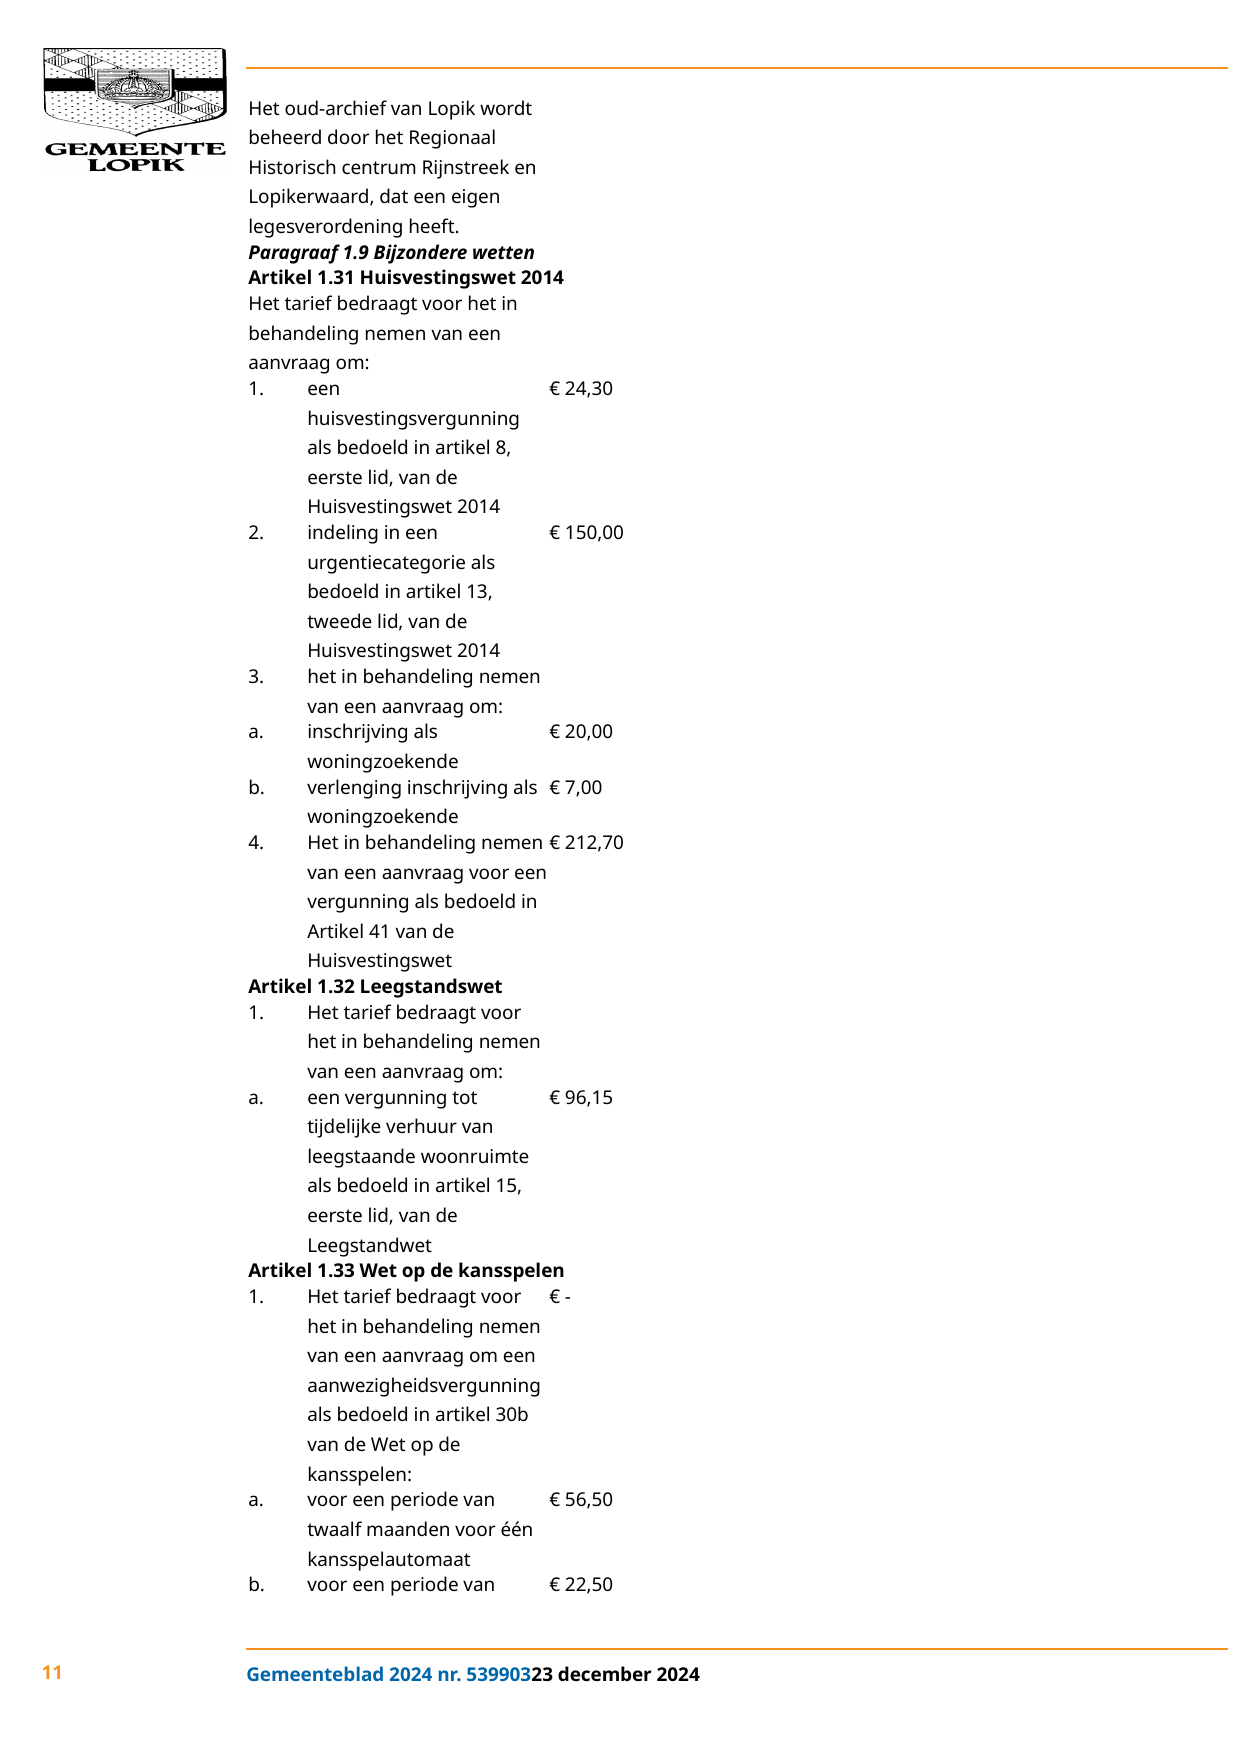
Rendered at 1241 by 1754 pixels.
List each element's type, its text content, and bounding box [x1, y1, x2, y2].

table_cell € 96,15 [549, 1084, 850, 1258]
table_cell [850, 239, 1152, 264]
table_cell Het oud-archief van Lopik wordt beheerd door het Regionaal Historisch centrum Rijnstreek en Lopikerwaard, dat een eigen legesverordening heeft. [248, 95, 549, 239]
table_cell € 24,30 [549, 375, 850, 519]
table_cell [850, 519, 1152, 663]
table_cell indeling in een urgentiecategorie als bedoeld in artikel 13, tweede lid, van de Huisvestingswet 2014 [248, 519, 549, 663]
table_cell [850, 265, 1152, 290]
table_cell € 150,00 [549, 519, 850, 663]
table_cell [549, 95, 850, 239]
table_cell € 56,50 [549, 1487, 850, 1571]
table_cell Het tarief bedraagt voor het in behandeling nemen van een aanvraag om: [248, 290, 549, 375]
table_cell € 20,00 [549, 719, 850, 774]
table_cell Artikel 1.32 Leegstandswet [248, 973, 850, 999]
table_cell [549, 999, 850, 1084]
table_cell [850, 719, 1152, 774]
table_cell € - [549, 1283, 850, 1487]
table_cell [850, 1258, 1152, 1283]
table_cell een vergunning tot tijdelijke verhuur van leegstaande woonruimte als bedoeld in artikel 15, eerste lid, van de Leegstandwet [248, 1084, 549, 1258]
table_cell [850, 829, 1152, 973]
table_cell [850, 1571, 1152, 1597]
table_cell € 7,00 [549, 774, 850, 829]
table_cell [549, 663, 850, 719]
table_cell Artikel 1.31 Huisvestingswet 2014 [248, 265, 850, 290]
table_cell voor een periode van twaalf maanden voor één kansspelautomaat [248, 1487, 549, 1571]
table_cell Artikel 1.33 Wet op de kansspelen [248, 1258, 850, 1283]
table_cell voor een periode van [248, 1571, 549, 1597]
table_cell [850, 290, 1152, 375]
table_cell [850, 95, 1152, 239]
table_cell [850, 1487, 1152, 1571]
table_cell € 22,50 [549, 1571, 850, 1597]
table_cell [850, 1084, 1152, 1258]
table_cell [850, 375, 1152, 519]
table_cell Het tarief bedraagt voor het in behandeling nemen van een aanvraag om: [248, 999, 549, 1084]
table_cell inschrijving als woningzoekende [248, 719, 549, 774]
table_cell Het in behandeling nemen van een aanvraag voor een vergunning als bedoeld in Artikel 41 van de Huisvestingswet [248, 829, 549, 973]
table_cell [850, 663, 1152, 719]
table_cell [850, 774, 1152, 829]
table_cell het in behandeling nemen van een aanvraag om: [248, 663, 549, 719]
table_cell [850, 1283, 1152, 1487]
table_cell [549, 290, 850, 375]
table_cell [850, 973, 1152, 999]
picture [41, 47, 231, 172]
table_cell Paragraaf 1.9 Bijzondere wetten [248, 239, 850, 264]
table_cell € 212,70 [549, 829, 850, 973]
table_cell Het tarief bedraagt voor het in behandeling nemen van een aanvraag om een aanwezigheidsvergunning als bedoeld in artikel 30b van de Wet op de kansspelen: [248, 1283, 549, 1487]
table_cell verlenging inschrijving als woningzoekende [248, 774, 549, 829]
table_cell [850, 999, 1152, 1084]
table_cell een huisvestingsvergunning als bedoeld in artikel 8, eerste lid, van de Huisvestingswet 2014 [248, 375, 549, 519]
